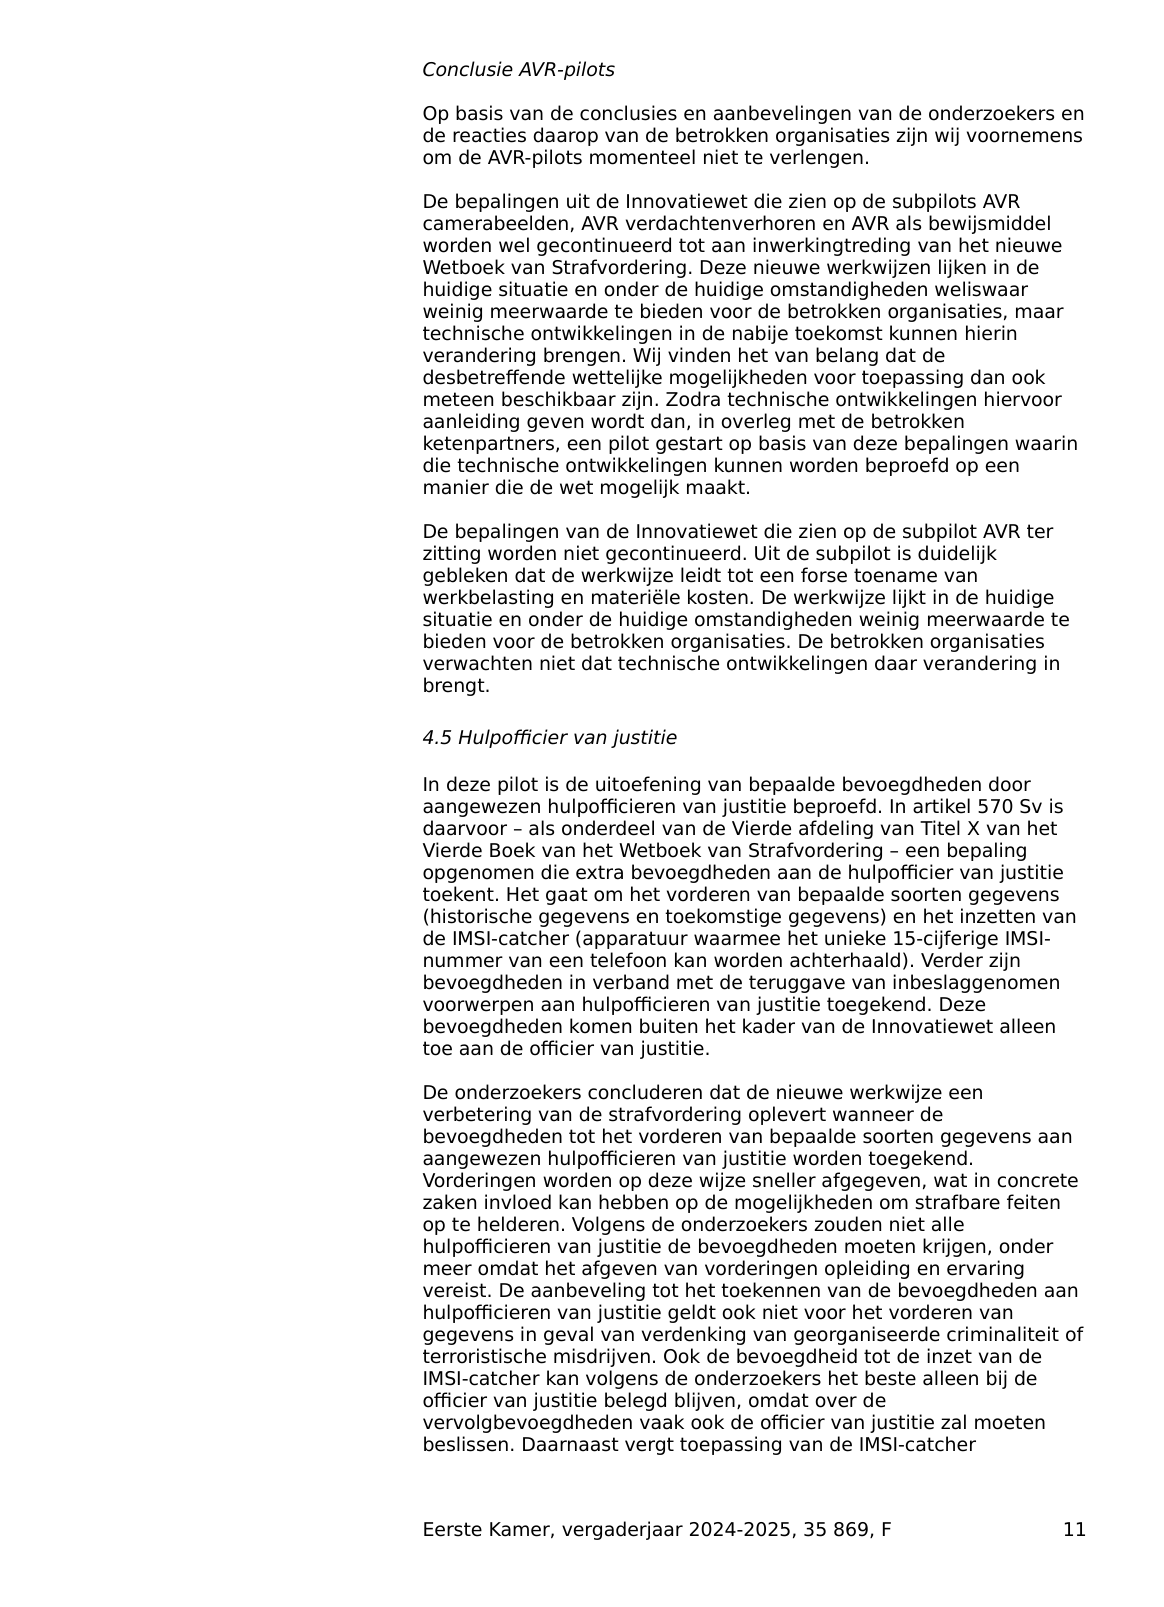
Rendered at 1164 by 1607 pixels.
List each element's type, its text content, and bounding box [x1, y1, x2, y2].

subtitle Conclusie AVR-pilots [422, 59, 1087, 81]
text In deze pilot is de uitoefening van bepaalde bevoegdheden door aangewezen hulpofficieren van justitie beproefd. In artikel 570 Sv is daarvoor – als onderdeel van de Vierde afdeling van Titel X van het Vierde Boek van het Wetboek van Strafvordering – een bepaling opgenomen die extra bevoegdheden aan de hulpofficier van justitie toekent. Het gaat om het vorderen van bepaalde soorten gegevens (historische gegevens en toekomstige gegevens) en het inzetten van de IMSI-catcher (apparatuur waarmee het unieke 15-cijferige IMSI-nummer van een telefoon kan worden achterhaald). Verder zijn bevoegdheden in verband met de teruggave van inbeslaggenomen voorwerpen aan hulpofficieren van justitie toegekend. Deze bevoegdheden komen buiten het kader van de Innovatiewet alleen toe aan de officier van justitie. [422, 774, 1087, 1060]
text Op basis van de conclusies en aanbevelingen van de onderzoekers en de reacties daarop van de betrokken organisaties zijn wij voornemens om de AVR-pilots momenteel niet te verlengen. [422, 103, 1087, 169]
text De bepalingen uit de Innovatiewet die zien op de subpilots AVR camerabeelden, AVR verdachtenverhoren en AVR als bewijsmiddel worden wel gecontinueerd tot aan inwerkingtreding van het nieuwe Wetboek van Strafvordering. Deze nieuwe werkwijzen lijken in de huidige situatie en onder de huidige omstandigheden weliswaar weinig meerwaarde te bieden voor de betrokken organisaties, maar technische ontwikkelingen in de nabije toekomst kunnen hierin verandering brengen. Wij vinden het van belang dat de desbetreffende wettelijke mogelijkheden voor toepassing dan ook meteen beschikbaar zijn. Zodra technische ontwikkelingen hiervoor aanleiding geven wordt dan, in overleg met de betrokken ketenpartners, een pilot gestart op basis van deze bepalingen waarin die technische ontwikkelingen kunnen worden beproefd op een manier die de wet mogelijk maakt. [422, 191, 1087, 499]
subtitle 4.5 Hulpofficier van justitie [422, 727, 1087, 749]
text De onderzoekers concluderen dat de nieuwe werkwijze een verbetering van de strafvordering oplevert wanneer de bevoegdheden tot het vorderen van bepaalde soorten gegevens aan aangewezen hulpofficieren van justitie worden toegekend. Vorderingen worden op deze wijze sneller afgegeven, wat in concrete zaken invloed kan hebben op de mogelijkheden om strafbare feiten op te helderen. Volgens de onderzoekers zouden niet alle hulpofficieren van justitie de bevoegdheden moeten krijgen, onder meer omdat het afgeven van vorderingen opleiding en ervaring vereist. De aanbeveling tot het toekennen van de bevoegdheden aan hulpofficieren van justitie geldt ook niet voor het vorderen van gegevens in geval van verdenking van georganiseerde criminaliteit of terroristische misdrijven. Ook de bevoegdheid tot de inzet van de IMSI-catcher kan volgens de onderzoekers het beste alleen bij de officier van justitie belegd blijven, omdat over de vervolgbevoegdheden vaak ook de officier van justitie zal moeten beslissen. Daarnaast vergt toepassing van de IMSI-catcher [422, 1082, 1087, 1456]
text De bepalingen van de Innovatiewet die zien op de subpilot AVR ter zitting worden niet gecontinueerd. Uit de subpilot is duidelijk gebleken dat de werkwijze leidt tot een forse toename van werkbelasting en materiële kosten. De werkwijze lijkt in de huidige situatie en onder de huidige omstandigheden weinig meerwaarde te bieden voor de betrokken organisaties. De betrokken organisaties verwachten niet dat technische ontwikkelingen daar verandering in brengt. [422, 521, 1087, 697]
